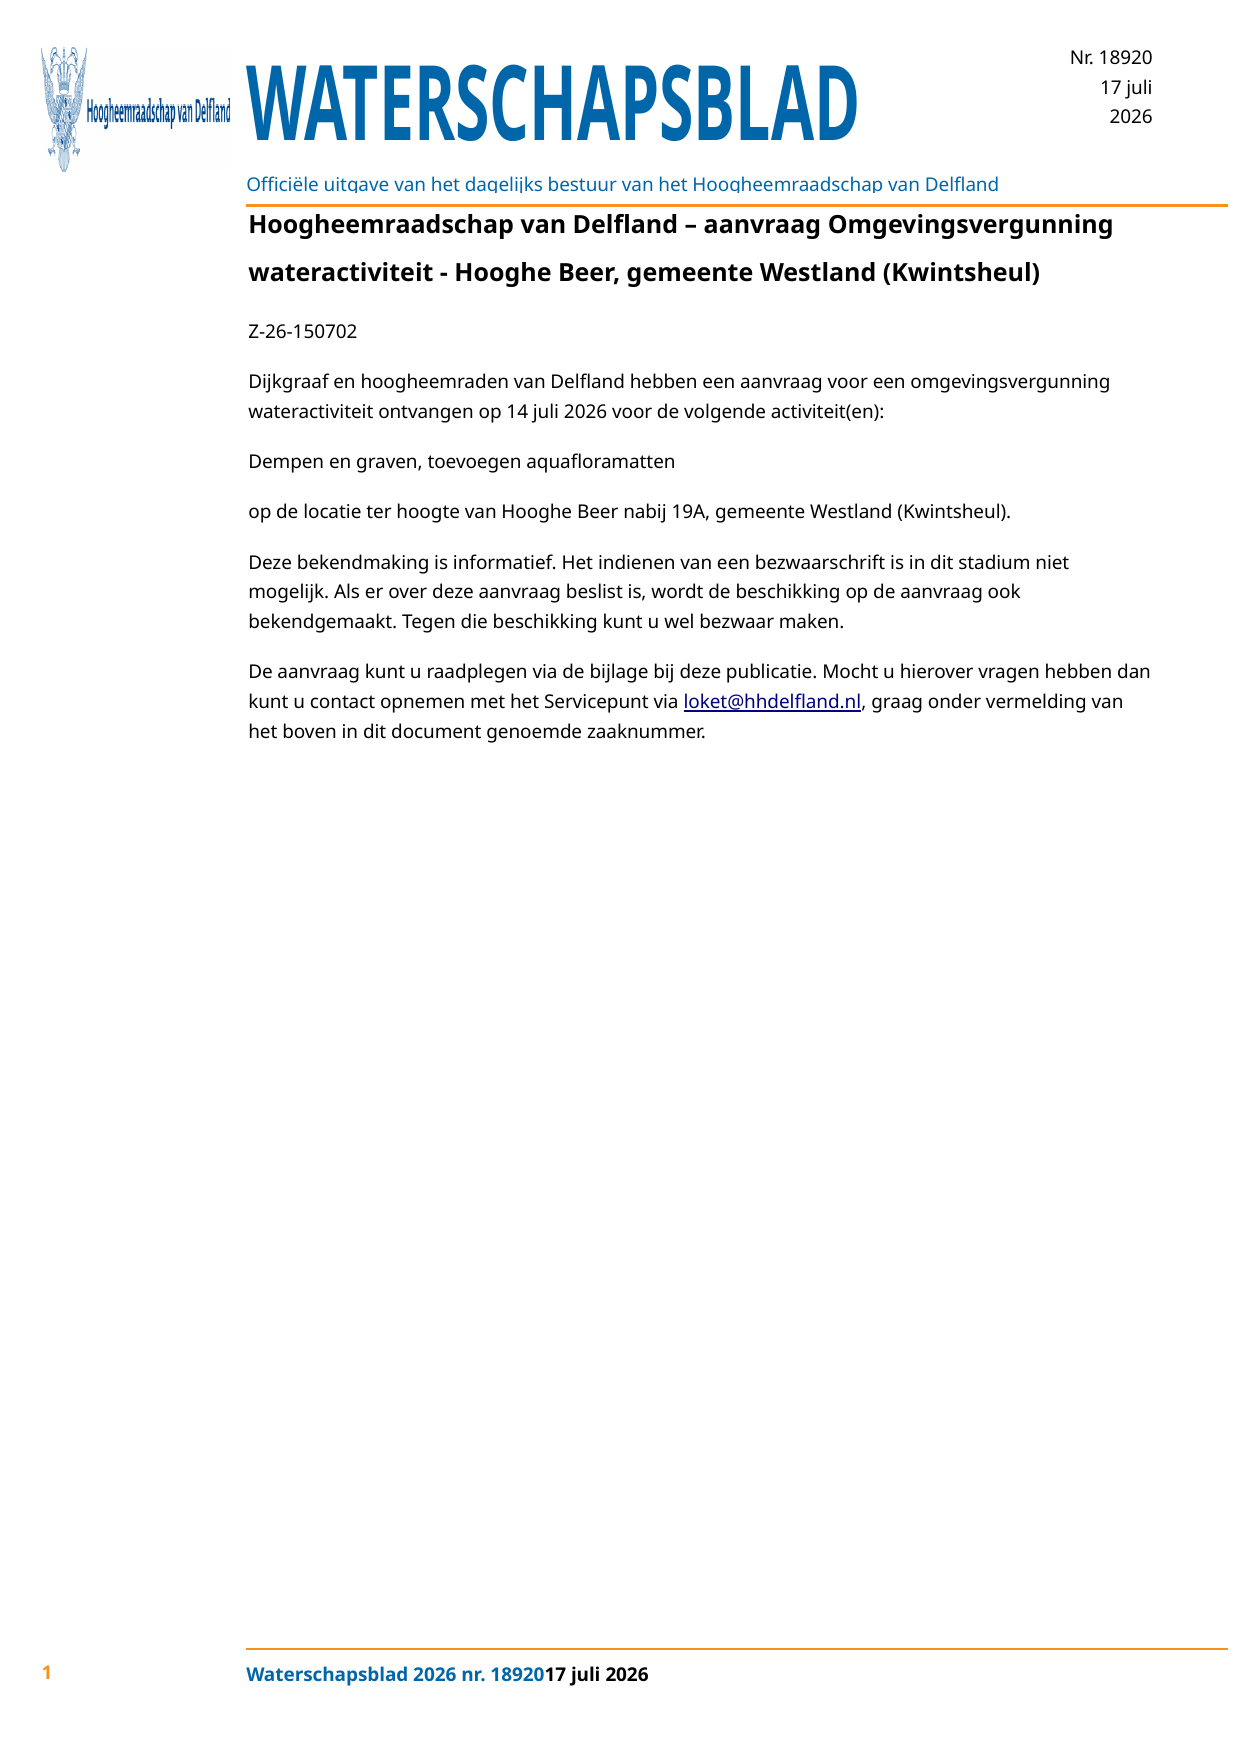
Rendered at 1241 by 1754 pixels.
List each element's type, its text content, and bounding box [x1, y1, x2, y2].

text De aanvraag kunt u raadplegen via de bijlage bij deze publicatie. Mocht u hierover vragen hebben dan kunt u contact opnemen met het Servicepunt via loket@hhdelfland.nl, graag onder vermelding van het boven in dit document genoemde zaaknummer. [248, 659, 1152, 744]
text Hoogheemraadschap van Delfland – aanvraag Omgevingsvergunning wateractiviteit - Hooghe Beer, gemeente Westland (Kwintsheul) [248, 207, 1152, 288]
text op de locatie ter hoogte van Hooghe Beer nabij 19A, gemeente Westland (Kwintsheul). [248, 499, 1152, 524]
picture [41, 47, 231, 172]
text Z-26-150702 [248, 318, 1152, 344]
text Dempen en graven, toevoegen aquafloramatten [248, 448, 1152, 474]
text Dijkgraaf en hoogheemraden van Delfland hebben een aanvraag voor een omgevingsvergunning wateractiviteit ontvangen op 14 juli 2026 voor de volgende activiteit(en): [248, 368, 1152, 424]
text Deze bekendmaking is informatief. Het indienen van een bezwaarschrift is in dit stadium niet mogelijk. Als er over deze aanvraag beslist is, wordt de beschikking op de aanvraag ook bekendgemaakt. Tegen die beschikking kunt u wel bezwaar maken. [248, 549, 1152, 634]
